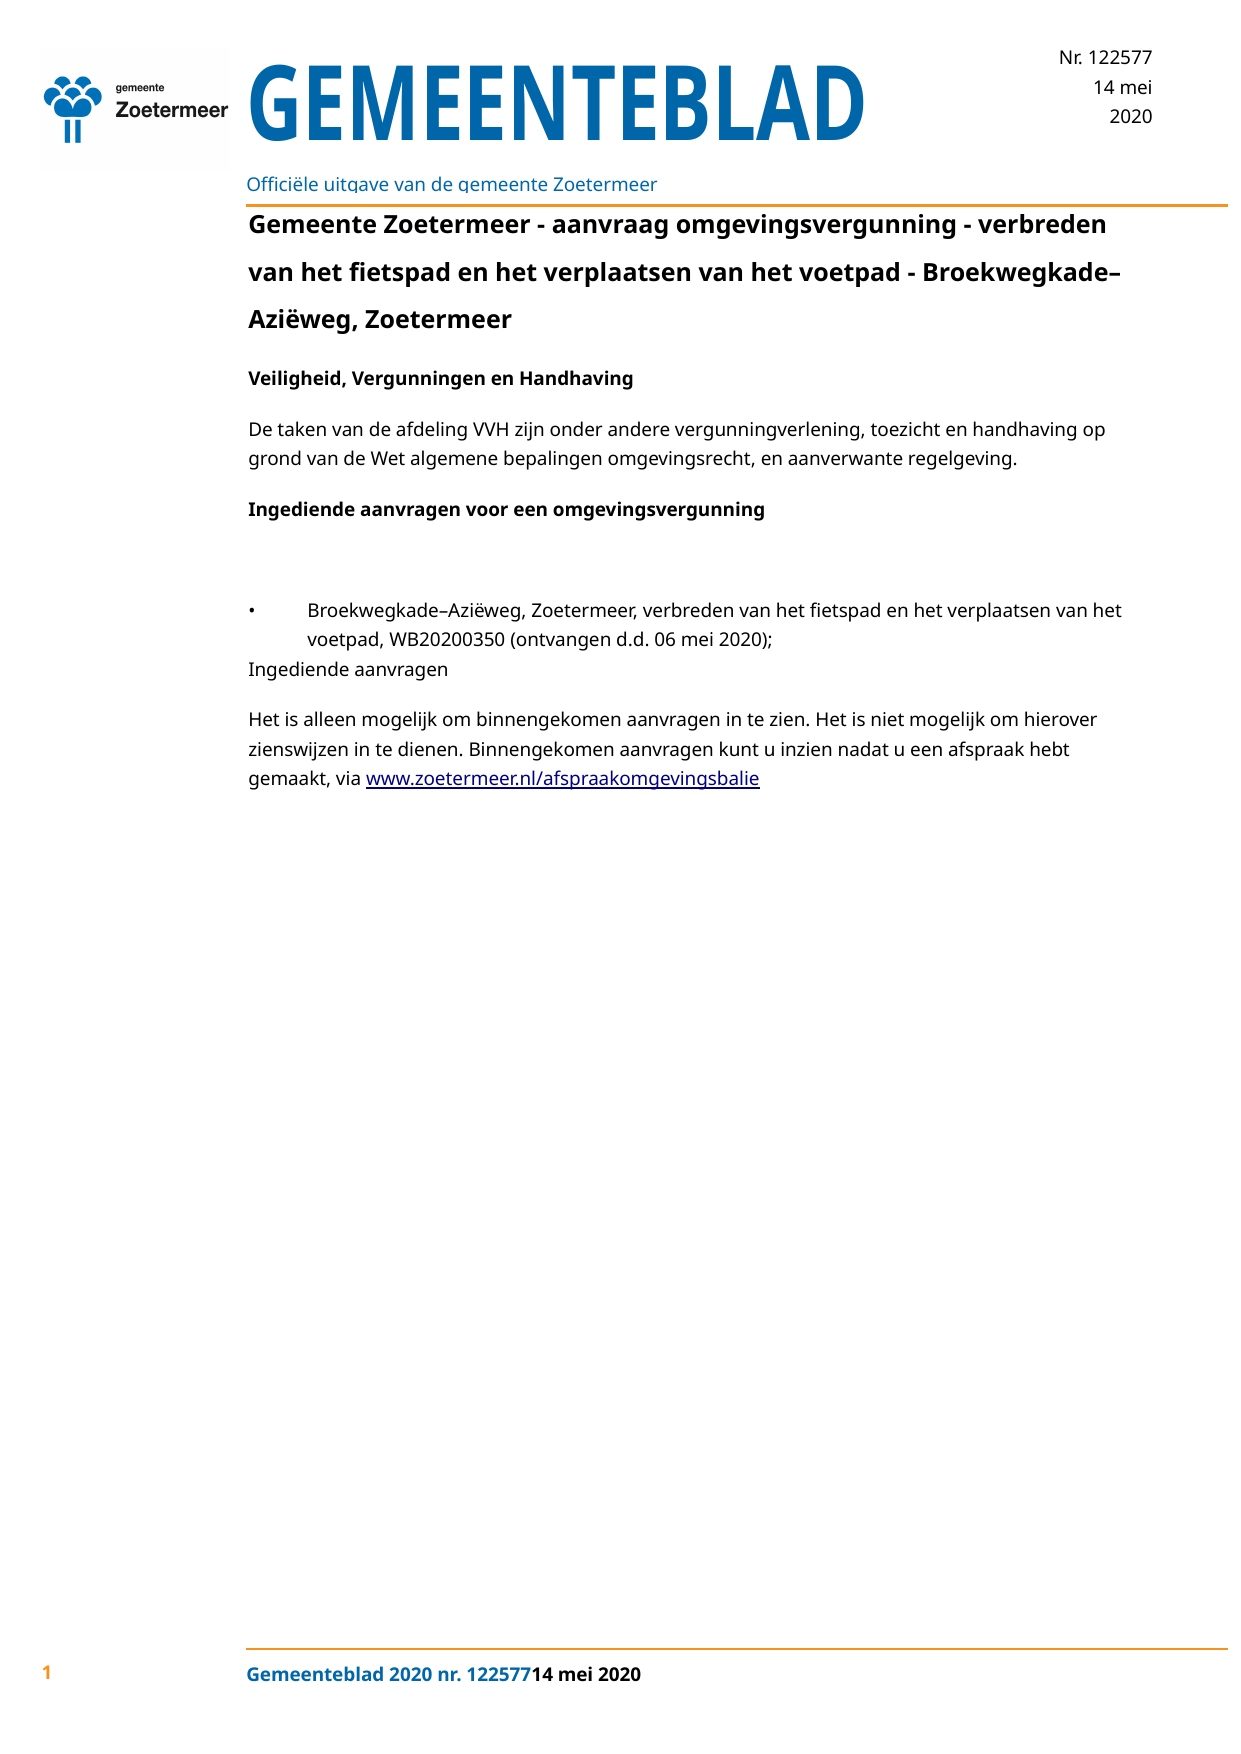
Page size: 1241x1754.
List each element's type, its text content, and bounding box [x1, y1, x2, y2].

list Broekwegkade–Aziëweg, Zoetermeer, verbreden van het fietspad en het verplaatsen van het voetpad, WB20200350 (ontvangen d.d. 06 mei 2020); [248, 597, 1152, 652]
text Het is alleen mogelijk om binnengekomen aanvragen in te zien. Het is niet mogelijk om hierover zienswijzen in te dienen. Binnengekomen aanvragen kunt u inzien nadat u een afspraak hebt gemaakt, via www.zoetermeer.nl/afspraakomgevingsbalie [248, 706, 1152, 791]
text De taken van de afdeling VVH zijn onder andere vergunningverlening, toezicht en handhaving op grond van de Wet algemene bepalingen omgevingsrecht, en aanverwante regelgeving. [248, 416, 1152, 471]
text Gemeente Zoetermeer - aanvraag omgevingsvergunning - verbreden van het fietspad en het verplaatsen van het voetpad - Broekwegkade–Aziëweg, Zoetermeer [248, 207, 1152, 336]
picture [41, 47, 231, 172]
text Ingediende aanvragen voor een omgevingsvergunning [248, 496, 1152, 522]
text Veiligheid, Vergunningen en Handhaving [248, 366, 1152, 391]
text Ingediende aanvragen [248, 656, 1152, 682]
